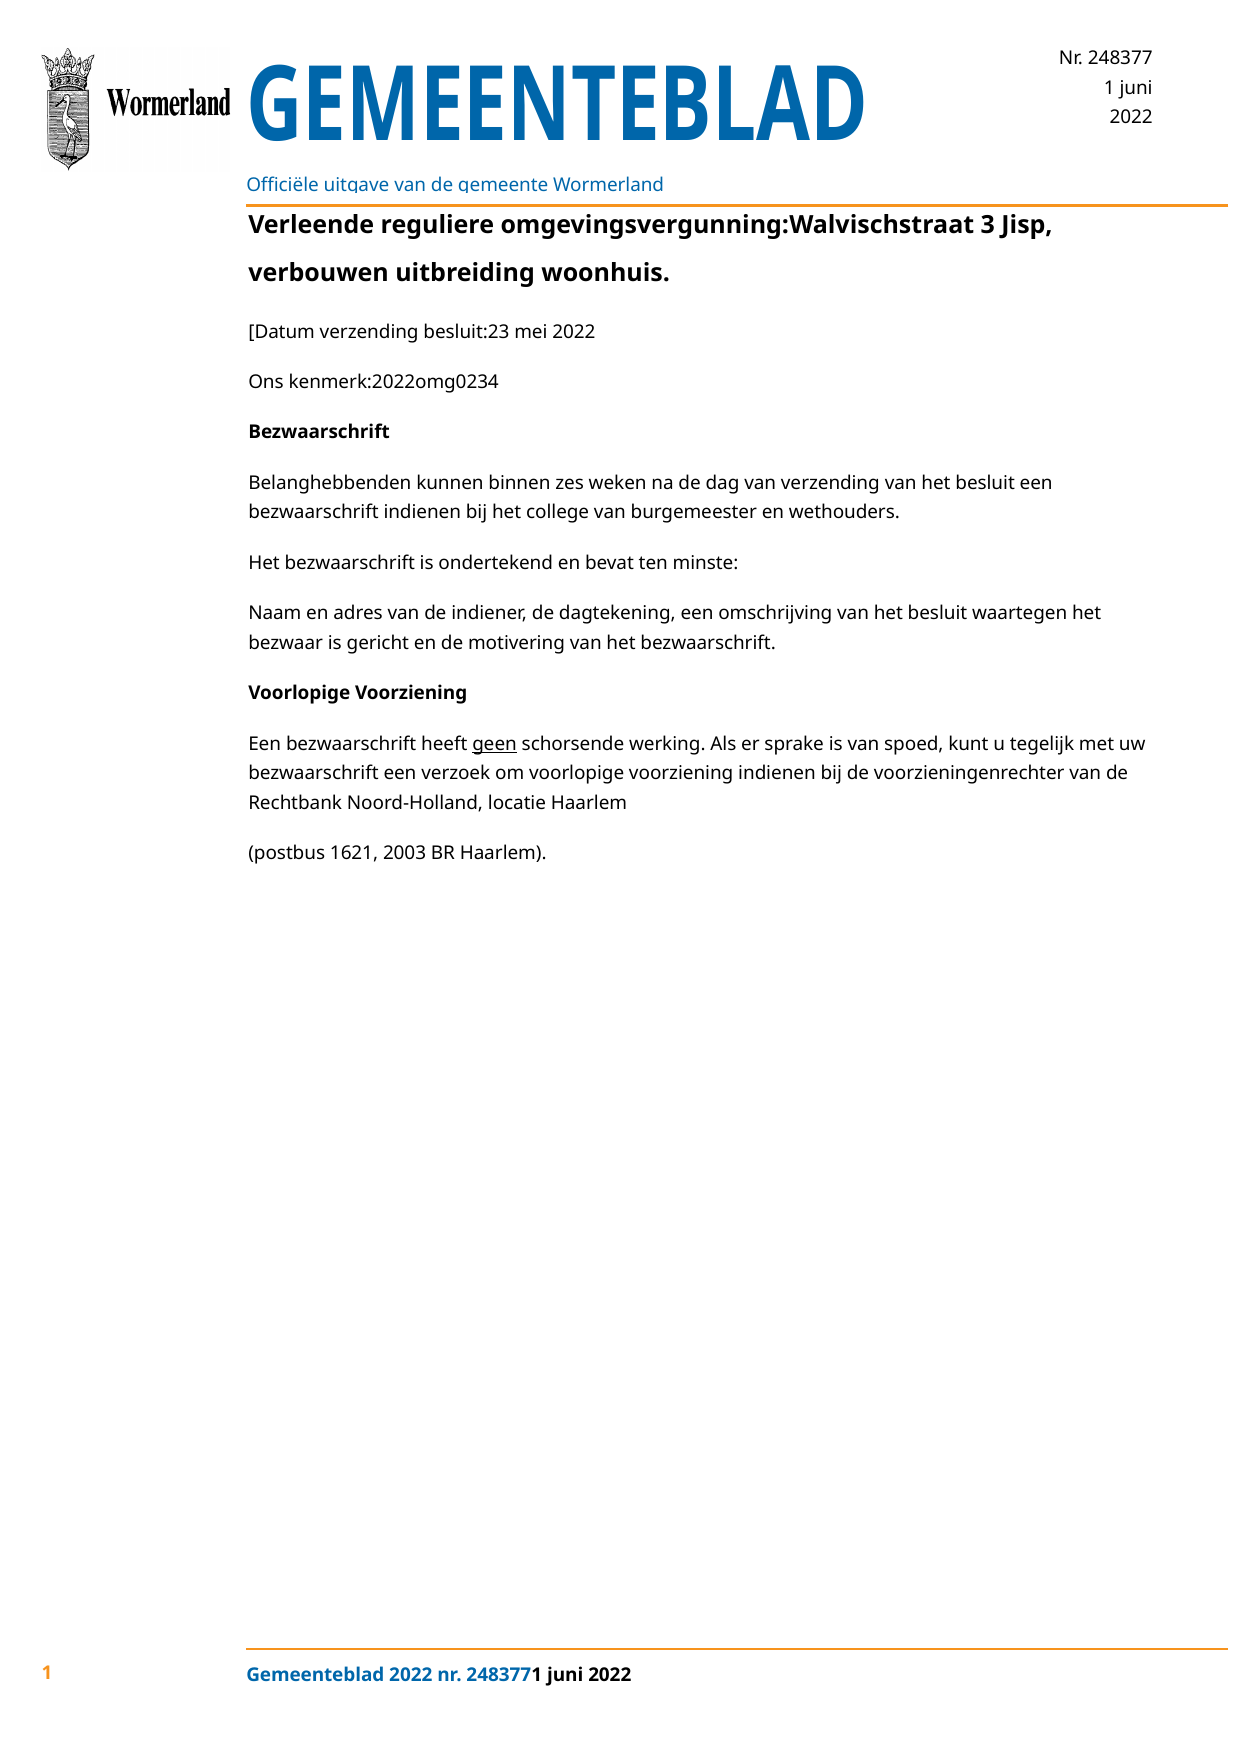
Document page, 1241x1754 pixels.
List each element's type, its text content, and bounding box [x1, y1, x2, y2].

text Ons kenmerk:2022omg0234 [248, 368, 1152, 394]
text Een bezwaarschrift heeft geen schorsende werking. Als er sprake is van spoed, kunt u tegelijk met uw bezwaarschrift een verzoek om voorlopige voorziening indienen bij de voorzieningenrechter van de Rechtbank Noord-Holland, locatie Haarlem [248, 730, 1152, 815]
text [Datum verzending besluit:23 mei 2022 [248, 318, 1152, 344]
text Voorlopige Voorziening [248, 679, 1152, 705]
text (postbus 1621, 2003 BR Haarlem). [248, 839, 1152, 865]
text Bezwaarschrift [248, 419, 1152, 444]
text Het bezwaarschrift is ondertekend en bevat ten minste: [248, 549, 1152, 575]
picture [41, 47, 231, 172]
text Verleende reguliere omgevingsvergunning:Walvischstraat 3 Jisp, verbouwen uitbreiding woonhuis. [248, 207, 1152, 288]
text Belanghebbenden kunnen binnen zes weken na de dag van verzending van het besluit een bezwaarschrift indienen bij het college van burgemeester en wethouders. [248, 469, 1152, 524]
text Naam en adres van de indiener, de dagtekening, een omschrijving van het besluit waartegen het bezwaar is gericht en de motivering van het bezwaarschrift. [248, 599, 1152, 655]
